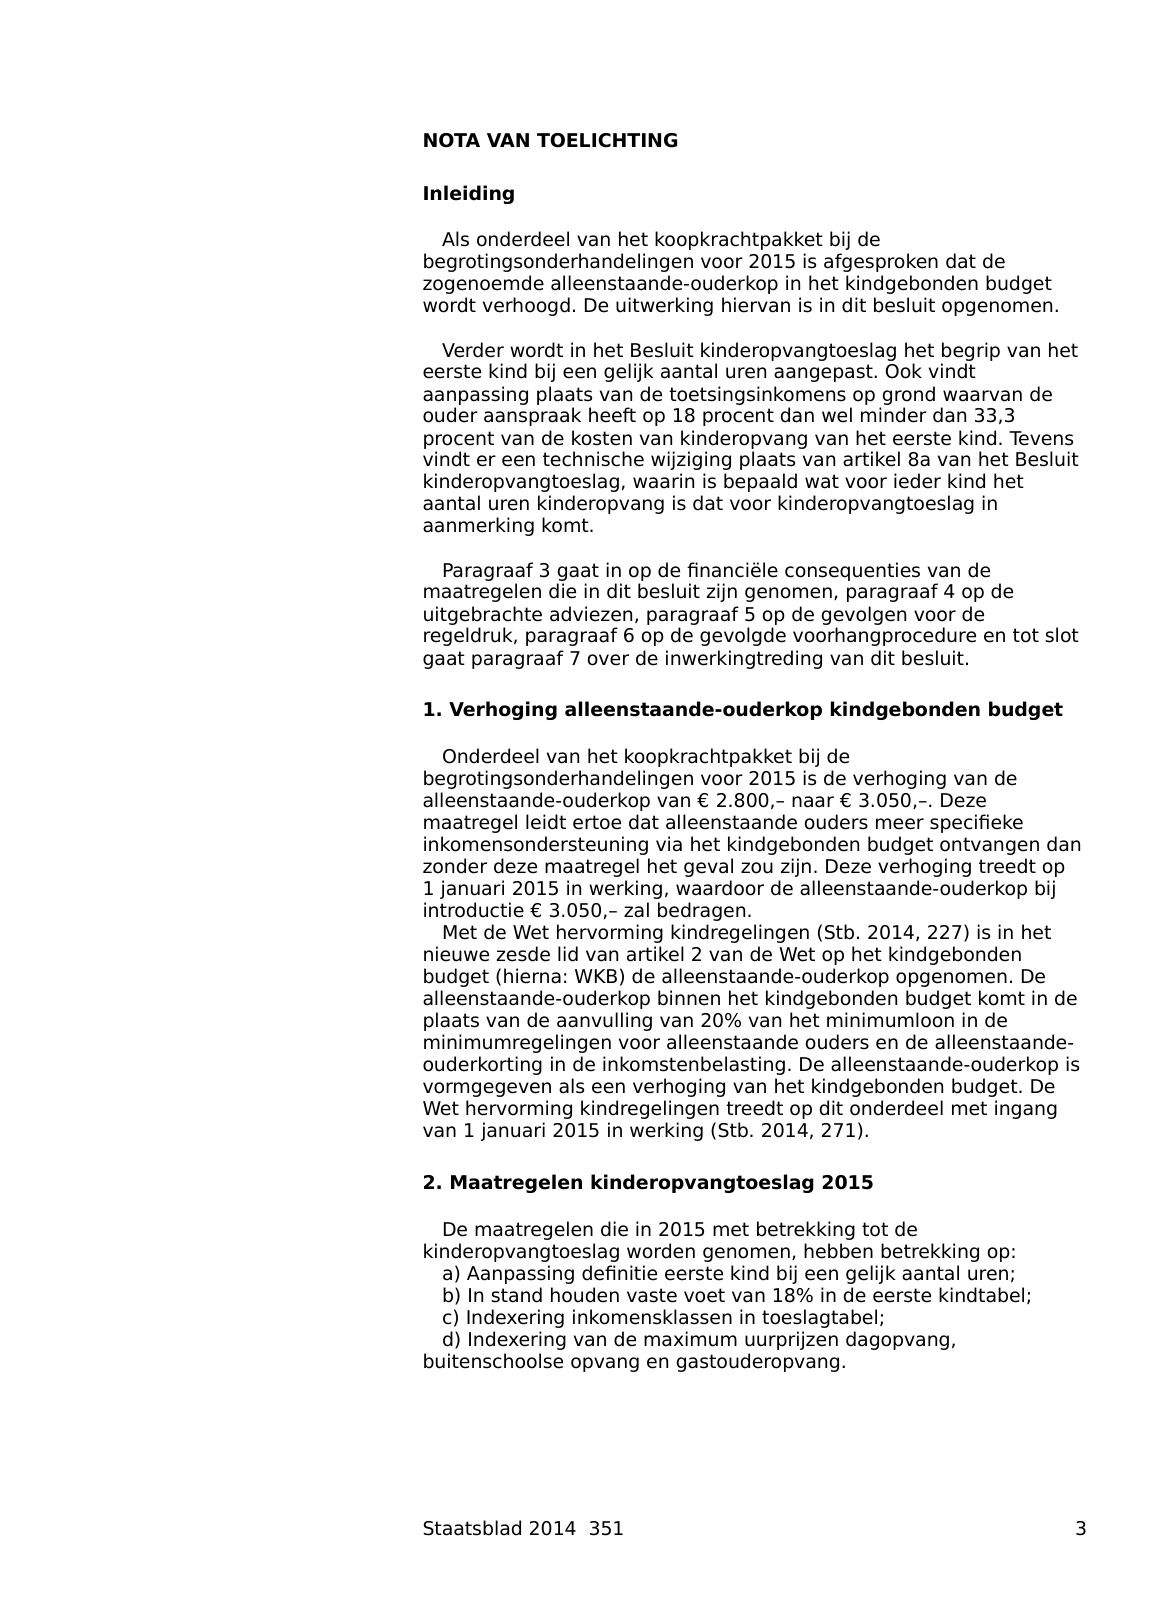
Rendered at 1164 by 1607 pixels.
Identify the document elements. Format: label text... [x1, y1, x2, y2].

text c) Indexering inkomensklassen in toeslagtabel; [422, 1307, 1087, 1329]
text a) Aanpassing definitie eerste kind bij een gelijk aantal uren; [422, 1263, 1087, 1285]
text Als onderdeel van het koopkrachtpakket bij de begrotingsonderhandelingen voor 2015 is afgesproken dat de zogenoemde alleenstaande-ouderkop in het kindgebonden budget wordt verhoogd. De uitwerking hiervan is in dit besluit opgenomen. [422, 229, 1087, 317]
text d) Indexering van de maximum uurprijzen dagopvang, buitenschoolse opvang en gastouderopvang. [422, 1329, 1087, 1373]
text De maatregelen die in 2015 met betrekking tot de kinderopvangtoeslag worden genomen, hebben betrekking op: [422, 1219, 1087, 1263]
subtitle 2. Maatregelen kinderopvangtoeslag 2015 [422, 1172, 1087, 1194]
text b) In stand houden vaste voet van 18% in de eerste kindtabel; [422, 1285, 1087, 1307]
subtitle 1. Verhoging alleenstaande-ouderkop kindgebonden budget [422, 699, 1087, 721]
text Verder wordt in het Besluit kinderopvangtoeslag het begrip van het eerste kind bij een gelijk aantal uren aangepast. Ook vindt aanpassing plaats van de toetsingsinkomens op grond waarvan de ouder aanspraak heeft op 18 procent dan wel minder dan 33,3 procent van de kosten van kinderopvang van het eerste kind. Tevens vindt er een technische wijziging plaats van artikel 8a van het Besluit kinderopvangtoeslag, waarin is bepaald wat voor ieder kind het aantal uren kinderopvang is dat voor kinderopvangtoeslag in aanmerking komt. [422, 339, 1087, 537]
subtitle NOTA VAN TOELICHTING [422, 130, 1087, 152]
text Onderdeel van het koopkrachtpakket bij de begrotingsonderhandelingen voor 2015 is de verhoging van de alleenstaande-ouderkop van € 2.800,– naar € 3.050,–. Deze maatregel leidt ertoe dat alleenstaande ouders meer specifieke inkomensondersteuning via het kindgebonden budget ontvangen dan zonder deze maatregel het geval zou zijn. Deze verhoging treedt op 1 januari 2015 in werking, waardoor de alleenstaande-ouderkop bij introductie € 3.050,– zal bedragen. [422, 746, 1087, 922]
text Paragraaf 3 gaat in op de financiële consequenties van de maatregelen die in dit besluit zijn genomen, paragraaf 4 op de uitgebrachte adviezen, paragraaf 5 op de gevolgen voor de regeldruk, paragraaf 6 op de gevolgde voorhangprocedure en tot slot gaat paragraaf 7 over de inwerkingtreding van dit besluit. [422, 559, 1087, 669]
text Met de Wet hervorming kindregelingen (Stb. 2014, 227) is in het nieuwe zesde lid van artikel 2 van de Wet op het kindgebonden budget (hierna: WKB) de alleenstaande-ouderkop opgenomen. De alleenstaande-ouderkop binnen het kindgebonden budget komt in de plaats van de aanvulling van 20% van het minimumloon in de minimumregelingen voor alleenstaande ouders en de alleenstaande-ouderkorting in de inkomstenbelasting. De alleenstaande-ouderkop is vormgegeven als een verhoging van het kindgebonden budget. De Wet hervorming kindregelingen treedt op dit onderdeel met ingang van 1 januari 2015 in werking (Stb. 2014, 271). [422, 922, 1087, 1142]
subtitle Inleiding [422, 182, 1087, 204]
